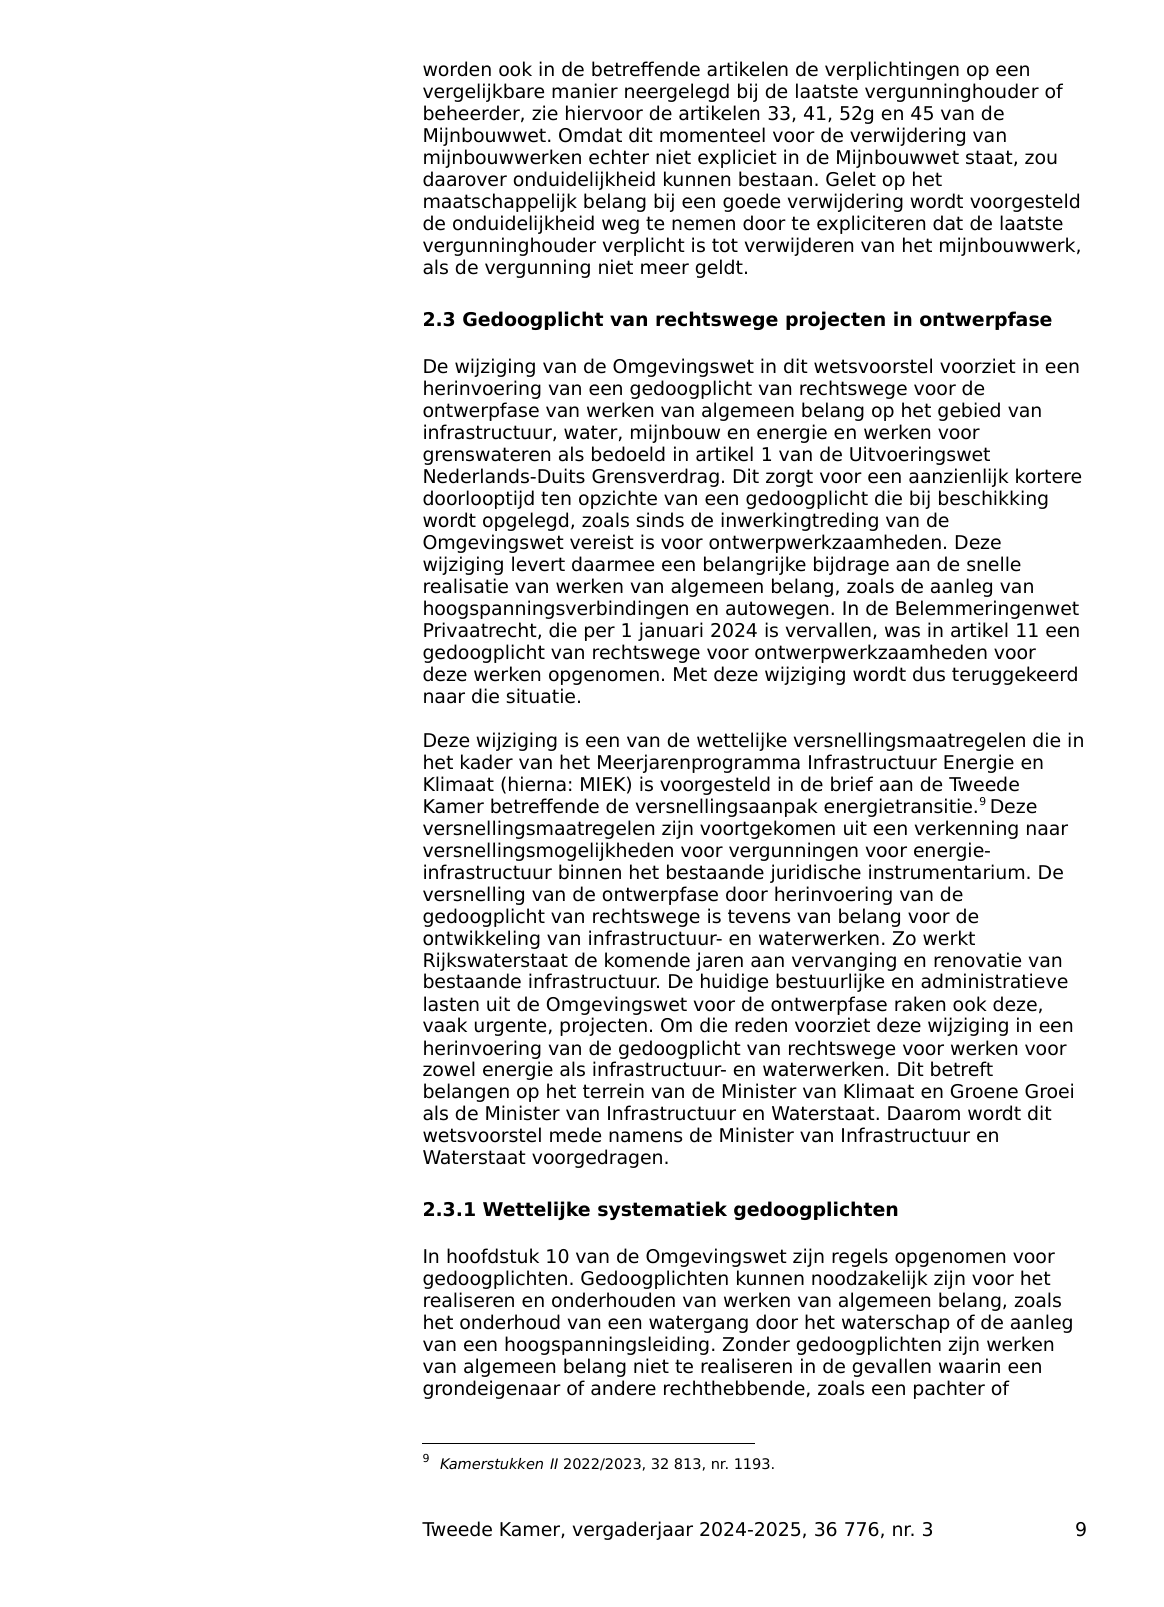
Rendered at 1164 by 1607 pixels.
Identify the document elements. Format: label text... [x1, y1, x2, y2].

text worden ook in de betreffende artikelen de verplichtingen op een vergelijkbare manier neergelegd bij de laatste vergunninghouder of beheerder, zie hiervoor de artikelen 33, 41, 52g en 45 van de Mijnbouwwet. Omdat dit momenteel voor de verwijdering van mijnbouwwerken echter niet expliciet in de Mijnbouwwet staat, zou daarover onduidelijkheid kunnen bestaan. Gelet op het maatschappelijk belang bij een goede verwijdering wordt voorgesteld de onduidelijkheid weg te nemen door te expliciteren dat de laatste vergunninghouder verplicht is tot verwijderen van het mijnbouwwerk, als de vergunning niet meer geldt. [422, 59, 1087, 279]
subtitle 2.3.1 Wettelijke systematiek gedoogplichten [422, 1199, 1087, 1221]
text Kamerstukken II 2022/2023, 32 813, nr. 1193. [422, 1452, 1087, 1474]
text Deze wijziging is een van de wettelijke versnellingsmaatregelen die in het kader van het Meerjarenprogramma Infrastructuur Energie en Klimaat (hierna: MIEK) is voorgesteld in de brief aan de Tweede Kamer betreffende de versnellingsaanpak energietransitie.Deze versnellingsmaatregelen zijn voortgekomen uit een verkenning naar versnellingsmogelijkheden voor vergunningen voor energie-infrastructuur binnen het bestaande juridische instrumentarium. De versnelling van de ontwerpfase door herinvoering van de gedoogplicht van rechtswege is tevens van belang voor de ontwikkeling van infrastructuur- en waterwerken. Zo werkt Rijkswaterstaat de komende jaren aan vervanging en renovatie van bestaande infrastructuur. De huidige bestuurlijke en administratieve lasten uit de Omgevingswet voor de ontwerpfase raken ook deze, vaak urgente, projecten. Om die reden voorziet deze wijziging in een herinvoering van de gedoogplicht van rechtswege voor werken voor zowel energie als infrastructuur- en waterwerken. Dit betreft belangen op het terrein van de Minister van Klimaat en Groene Groei als de Minister van Infrastructuur en Waterstaat. Daarom wordt dit wetsvoorstel mede namens de Minister van Infrastructuur en Waterstaat voorgedragen. [422, 730, 1087, 1169]
text In hoofdstuk 10 van de Omgevingswet zijn regels opgenomen voor gedoogplichten. Gedoogplichten kunnen noodzakelijk zijn voor het realiseren en onderhouden van werken van algemeen belang, zoals het onderhoud van een watergang door het waterschap of de aanleg van een hoogspanningsleiding. Zonder gedoogplichten zijn werken van algemeen belang niet te realiseren in de gevallen waarin een grondeigenaar of andere rechthebbende, zoals een pachter of [422, 1246, 1087, 1400]
subtitle 2.3 Gedoogplicht van rechtswege projecten in ontwerpfase [422, 309, 1087, 331]
text De wijziging van de Omgevingswet in dit wetsvoorstel voorziet in een herinvoering van een gedoogplicht van rechtswege voor de ontwerpfase van werken van algemeen belang op het gebied van infrastructuur, water, mijnbouw en energie en werken voor grenswateren als bedoeld in artikel 1 van de Uitvoeringswet Nederlands-Duits Grensverdrag. Dit zorgt voor een aanzienlijk kortere doorlooptijd ten opzichte van een gedoogplicht die bij beschikking wordt opgelegd, zoals sinds de inwerkingtreding van de Omgevingswet vereist is voor ontwerpwerkzaamheden. Deze wijziging levert daarmee een belangrijke bijdrage aan de snelle realisatie van werken van algemeen belang, zoals de aanleg van hoogspanningsverbindingen en autowegen. In de Belemmeringenwet Privaatrecht, die per 1 januari 2024 is vervallen, was in artikel 11 een gedoogplicht van rechtswege voor ontwerpwerkzaamheden voor deze werken opgenomen. Met deze wijziging wordt dus teruggekeerd naar die situatie. [422, 356, 1087, 707]
